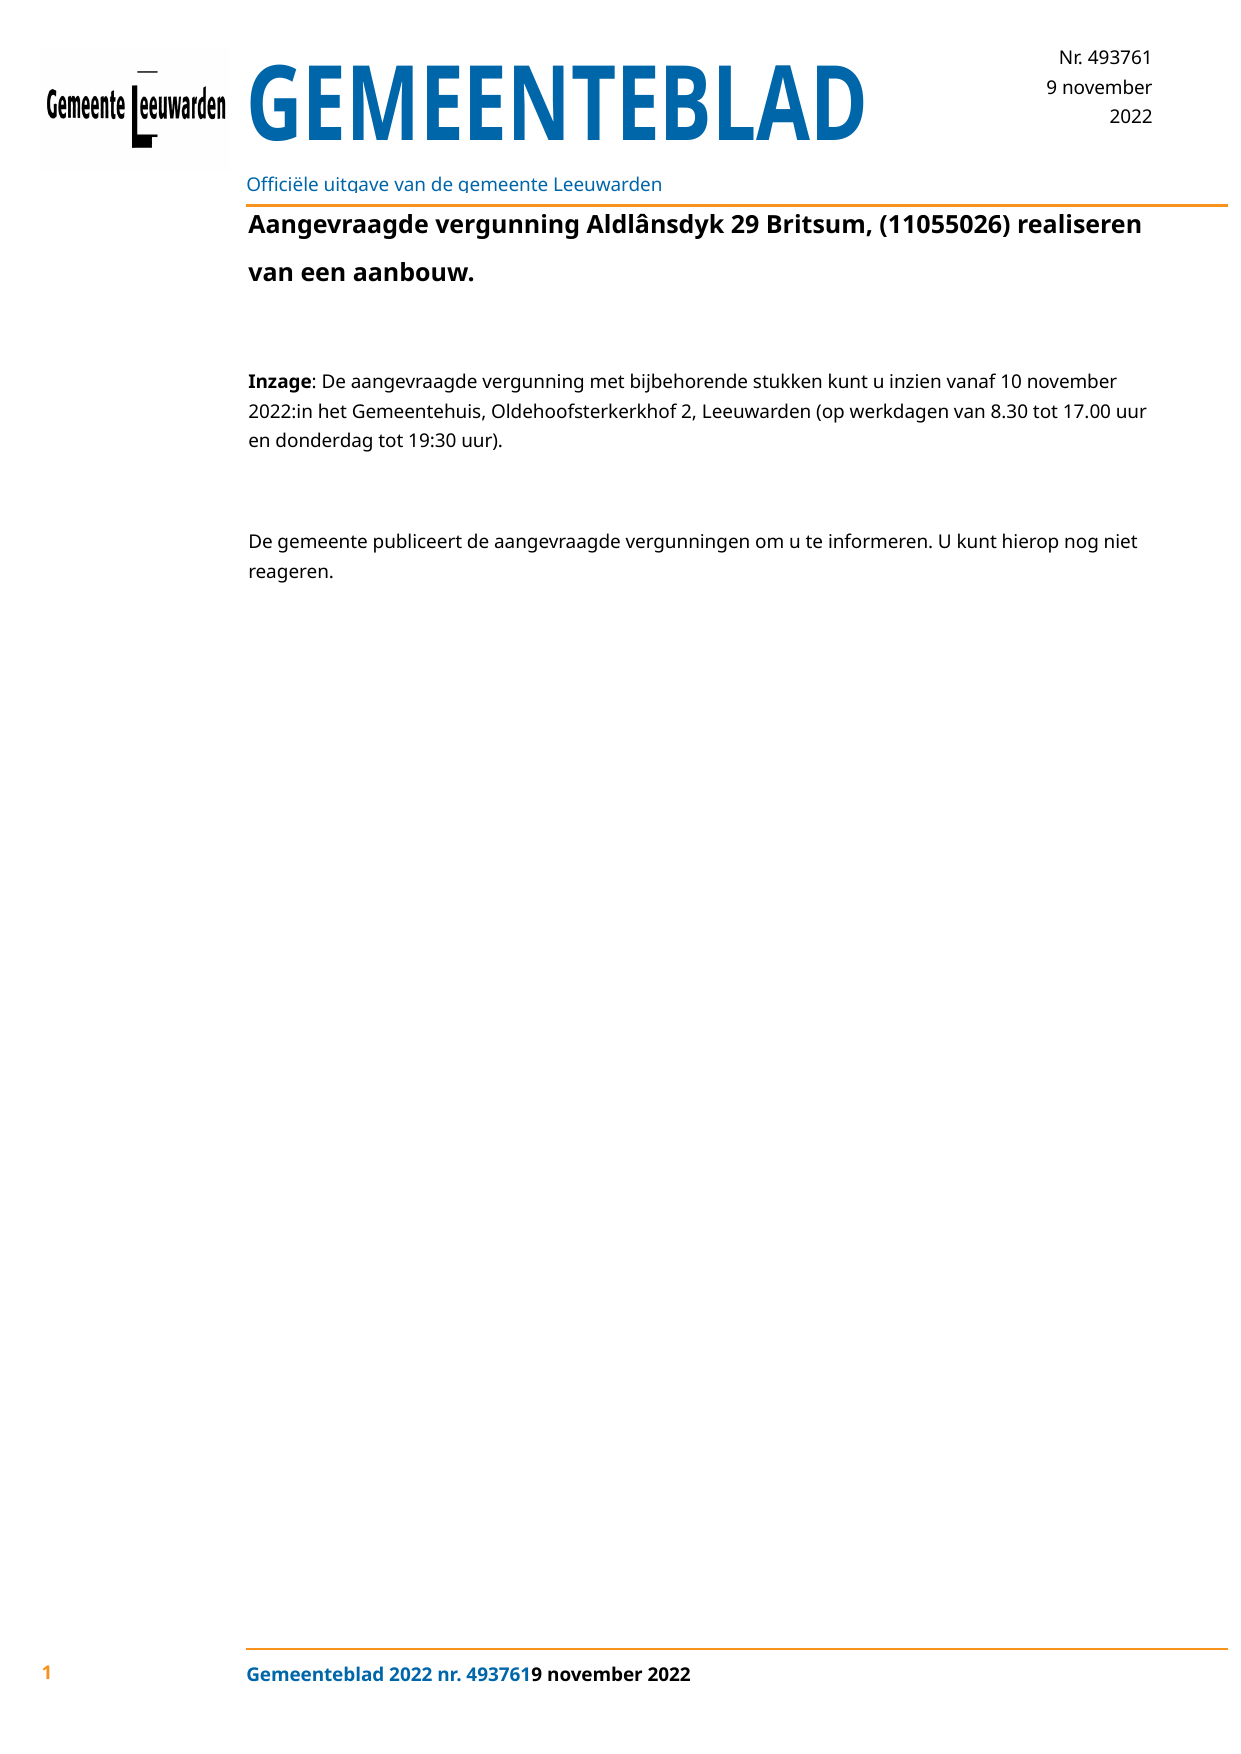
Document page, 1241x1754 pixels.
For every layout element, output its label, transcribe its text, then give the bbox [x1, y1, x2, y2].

picture [41, 47, 231, 172]
text De gemeente publiceert de aangevraagde vergunningen om u te informeren. U kunt hierop nog niet reageren. [248, 528, 1152, 584]
text Aangevraagde vergunning Aldlânsdyk 29 Britsum, (11055026) realiseren van een aanbouw. [248, 207, 1152, 288]
text Inzage: De aangevraagde vergunning met bijbehorende stukken kunt u inzien vanaf 10 november 2022:in het Gemeentehuis, Oldehoofsterkerkhof 2, Leeuwarden (op werkdagen van 8.30 tot 17.00 uur en donderdag tot 19:30 uur). [248, 368, 1152, 453]
